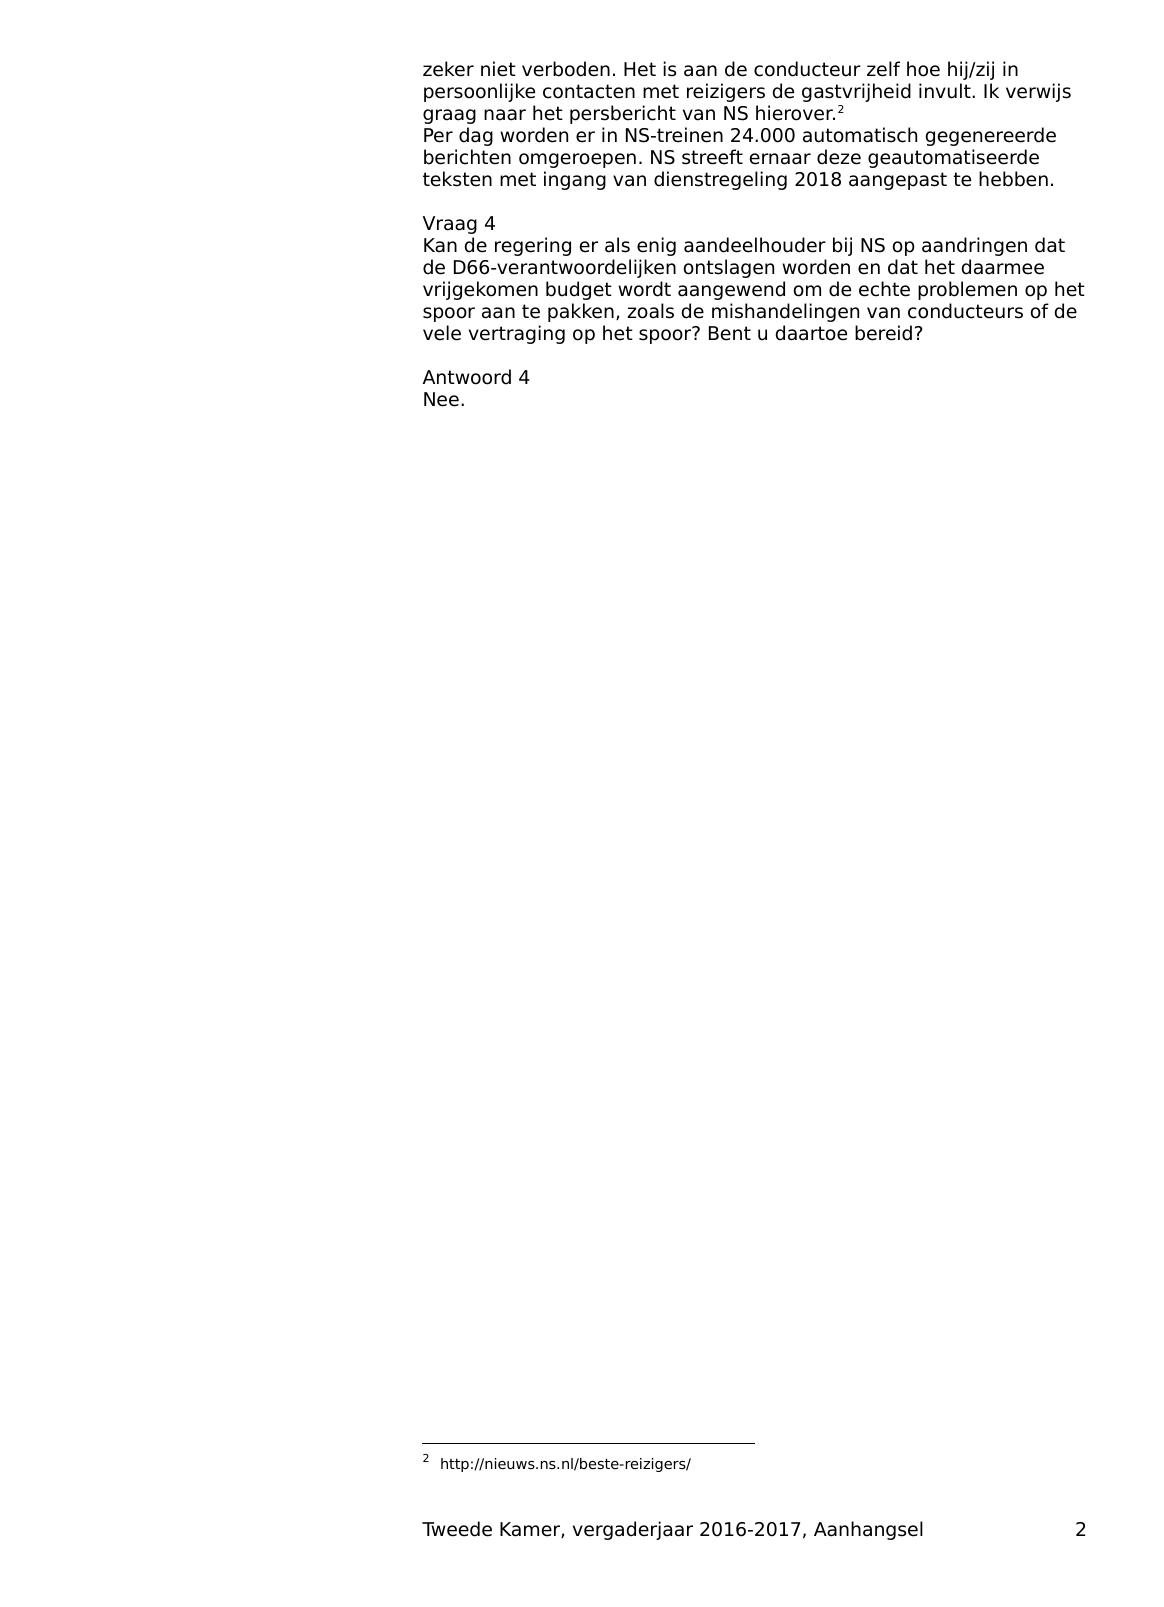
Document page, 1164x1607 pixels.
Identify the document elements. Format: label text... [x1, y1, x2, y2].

text Kan de regering er als enig aandeelhouder bij NS op aandringen dat de D66-verantwoordelijken ontslagen worden en dat het daarmee vrijgekomen budget wordt aangewend om de echte problemen op het spoor aan te pakken, zoals de mishandelingen van conducteurs of de vele vertraging op het spoor? Bent u daartoe bereid? [422, 235, 1087, 345]
text Per dag worden er in NS-treinen 24.000 automatisch gegenereerde berichten omgeroepen. NS streeft ernaar deze geautomatiseerde teksten met ingang van dienstregeling 2018 aangepast te hebben. [422, 125, 1087, 191]
text Antwoord 4 [422, 367, 1087, 389]
text http://nieuws.ns.nl/beste-reizigers/ [422, 1452, 1087, 1474]
text Vraag 4 [422, 213, 1087, 235]
text Nee. [422, 389, 1087, 411]
text zeker niet verboden. Het is aan de conducteur zelf hoe hij/zij in persoonlijke contacten met reizigers de gastvrijheid invult. Ik verwijs graag naar het persbericht van NS hierover. [422, 59, 1087, 125]
